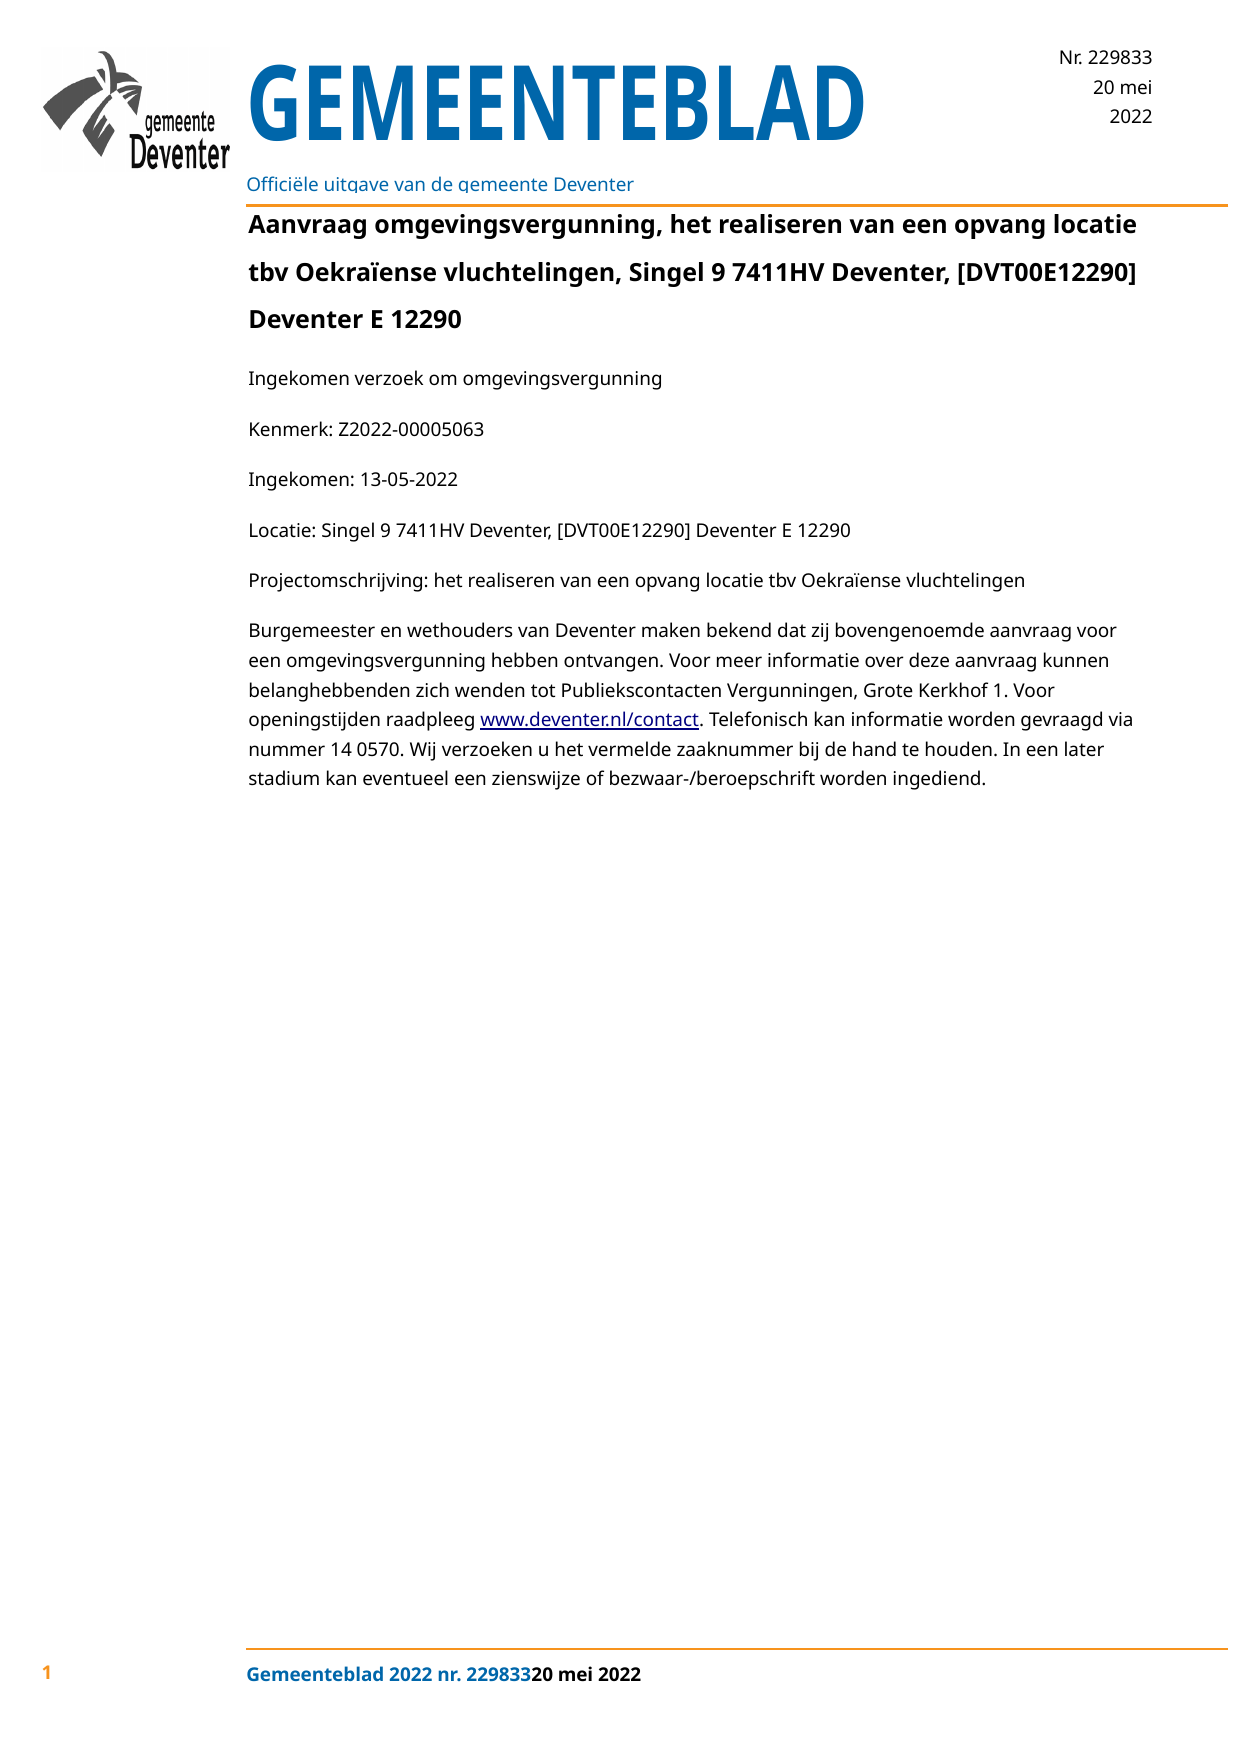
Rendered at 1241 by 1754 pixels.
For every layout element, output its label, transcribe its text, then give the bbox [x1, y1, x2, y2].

picture [41, 47, 231, 172]
text Ingekomen: 13-05-2022 [248, 466, 1152, 492]
text Aanvraag omgevingsvergunning, het realiseren van een opvang locatie tbv Oekraïense vluchtelingen, Singel 9 7411HV Deventer, [DVT00E12290] Deventer E 12290 [248, 207, 1152, 336]
text Kenmerk: Z2022-00005063 [248, 416, 1152, 442]
text Locatie: Singel 9 7411HV Deventer, [DVT00E12290] Deventer E 12290 [248, 517, 1152, 542]
text Projectomschrijving: het realiseren van een opvang locatie tbv Oekraïense vluchtelingen [248, 567, 1152, 593]
text Burgemeester en wethouders van Deventer maken bekend dat zij bovengenoemde aanvraag voor een omgevingsvergunning hebben ontvangen. Voor meer informatie over deze aanvraag kunnen belanghebbenden zich wenden tot Publiekscontacten Vergunningen, Grote Kerkhof 1. Voor openingstijden raadpleeg www.deventer.nl/contact. Telefonisch kan informatie worden gevraagd via nummer 14 0570. Wij verzoeken u het vermelde zaaknummer bij de hand te houden. In een later stadium kan eventueel een zienswijze of bezwaar-/beroepschrift worden ingediend. [248, 618, 1152, 791]
text Ingekomen verzoek om omgevingsvergunning [248, 366, 1152, 391]
